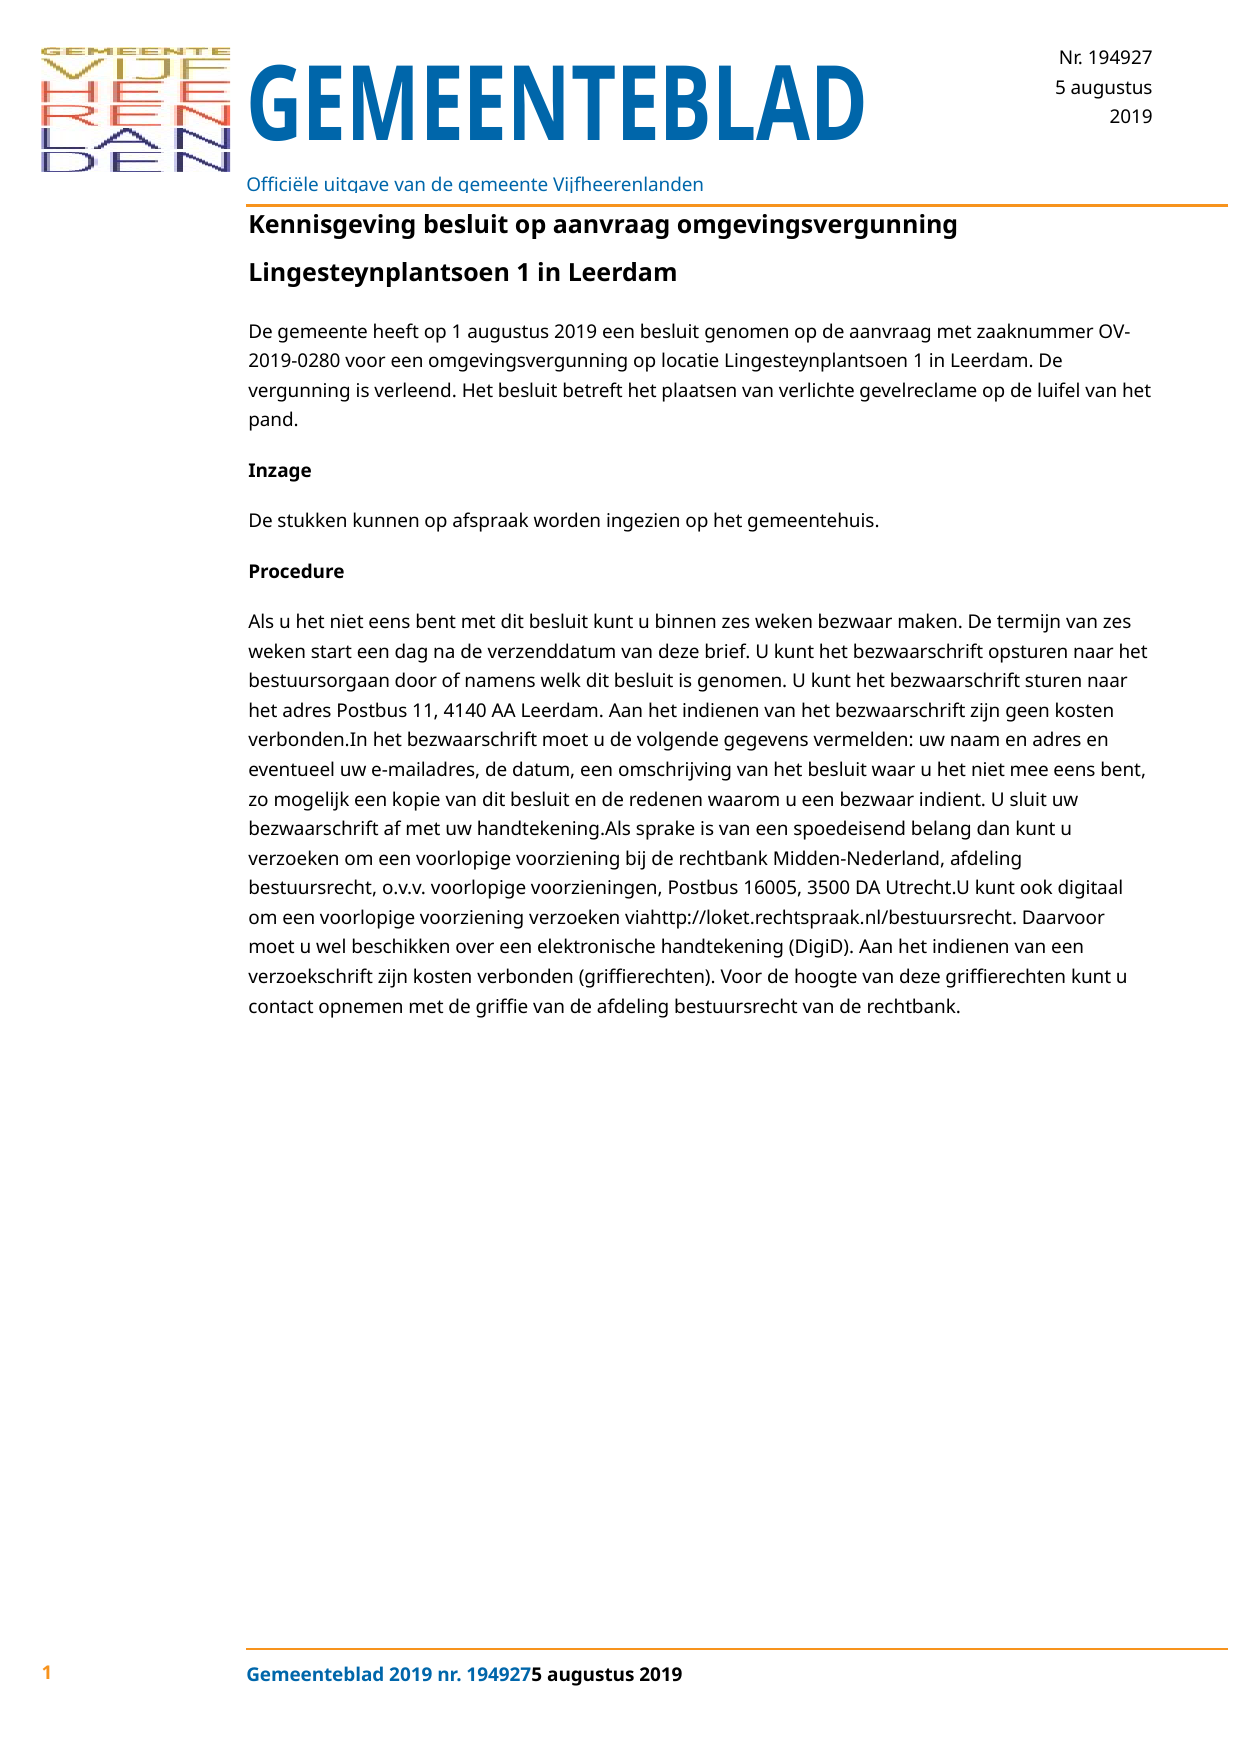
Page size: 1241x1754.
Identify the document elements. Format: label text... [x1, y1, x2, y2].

picture [41, 47, 231, 172]
text De stukken kunnen op afspraak worden ingezien op het gemeentehuis. [248, 507, 1152, 533]
text Inzage [248, 457, 1152, 483]
text Als u het niet eens bent met dit besluit kunt u binnen zes weken bezwaar maken. De termijn van zes weken start een dag na de verzenddatum van deze brief. U kunt het bezwaarschrift opsturen naar het bestuursorgaan door of namens welk dit besluit is genomen. U kunt het bezwaarschrift sturen naar het adres Postbus 11, 4140 AA Leerdam. Aan het indienen van het bezwaarschrift zijn geen kosten verbonden.In het bezwaarschrift moet u de volgende gegevens vermelden: uw naam en adres en eventueel uw e-mailadres, de datum, een omschrijving van het besluit waar u het niet mee eens bent, zo mogelijk een kopie van dit besluit en de redenen waarom u een bezwaar indient. U sluit uw bezwaarschrift af met uw handtekening.Als sprake is van een spoedeisend belang dan kunt u verzoeken om een voorlopige voorziening bij de rechtbank Midden-Nederland, afdeling bestuursrecht, o.v.v. voorlopige voorzieningen, Postbus 16005, 3500 DA Utrecht.U kunt ook digitaal om een voorlopige voorziening verzoeken viahttp://loket.rechtspraak.nl/bestuursrecht. Daarvoor moet u wel beschikken over een elektronische handtekening (DigiD). Aan het indienen van een verzoekschrift zijn kosten verbonden (griffierechten). Voor de hoogte van deze griffierechten kunt u contact opnemen met de griffie van de afdeling bestuursrecht van de rechtbank. [248, 608, 1152, 1019]
text Kennisgeving besluit op aanvraag omgevingsvergunning Lingesteynplantsoen 1 in Leerdam [248, 207, 1152, 288]
text Procedure [248, 558, 1152, 584]
text De gemeente heeft op 1 augustus 2019 een besluit genomen op de aanvraag met zaaknummer OV-2019-0280 voor een omgevingsvergunning op locatie Lingesteynplantsoen 1 in Leerdam. De vergunning is verleend. Het besluit betreft het plaatsen van verlichte gevelreclame op de luifel van het pand. [248, 318, 1152, 432]
